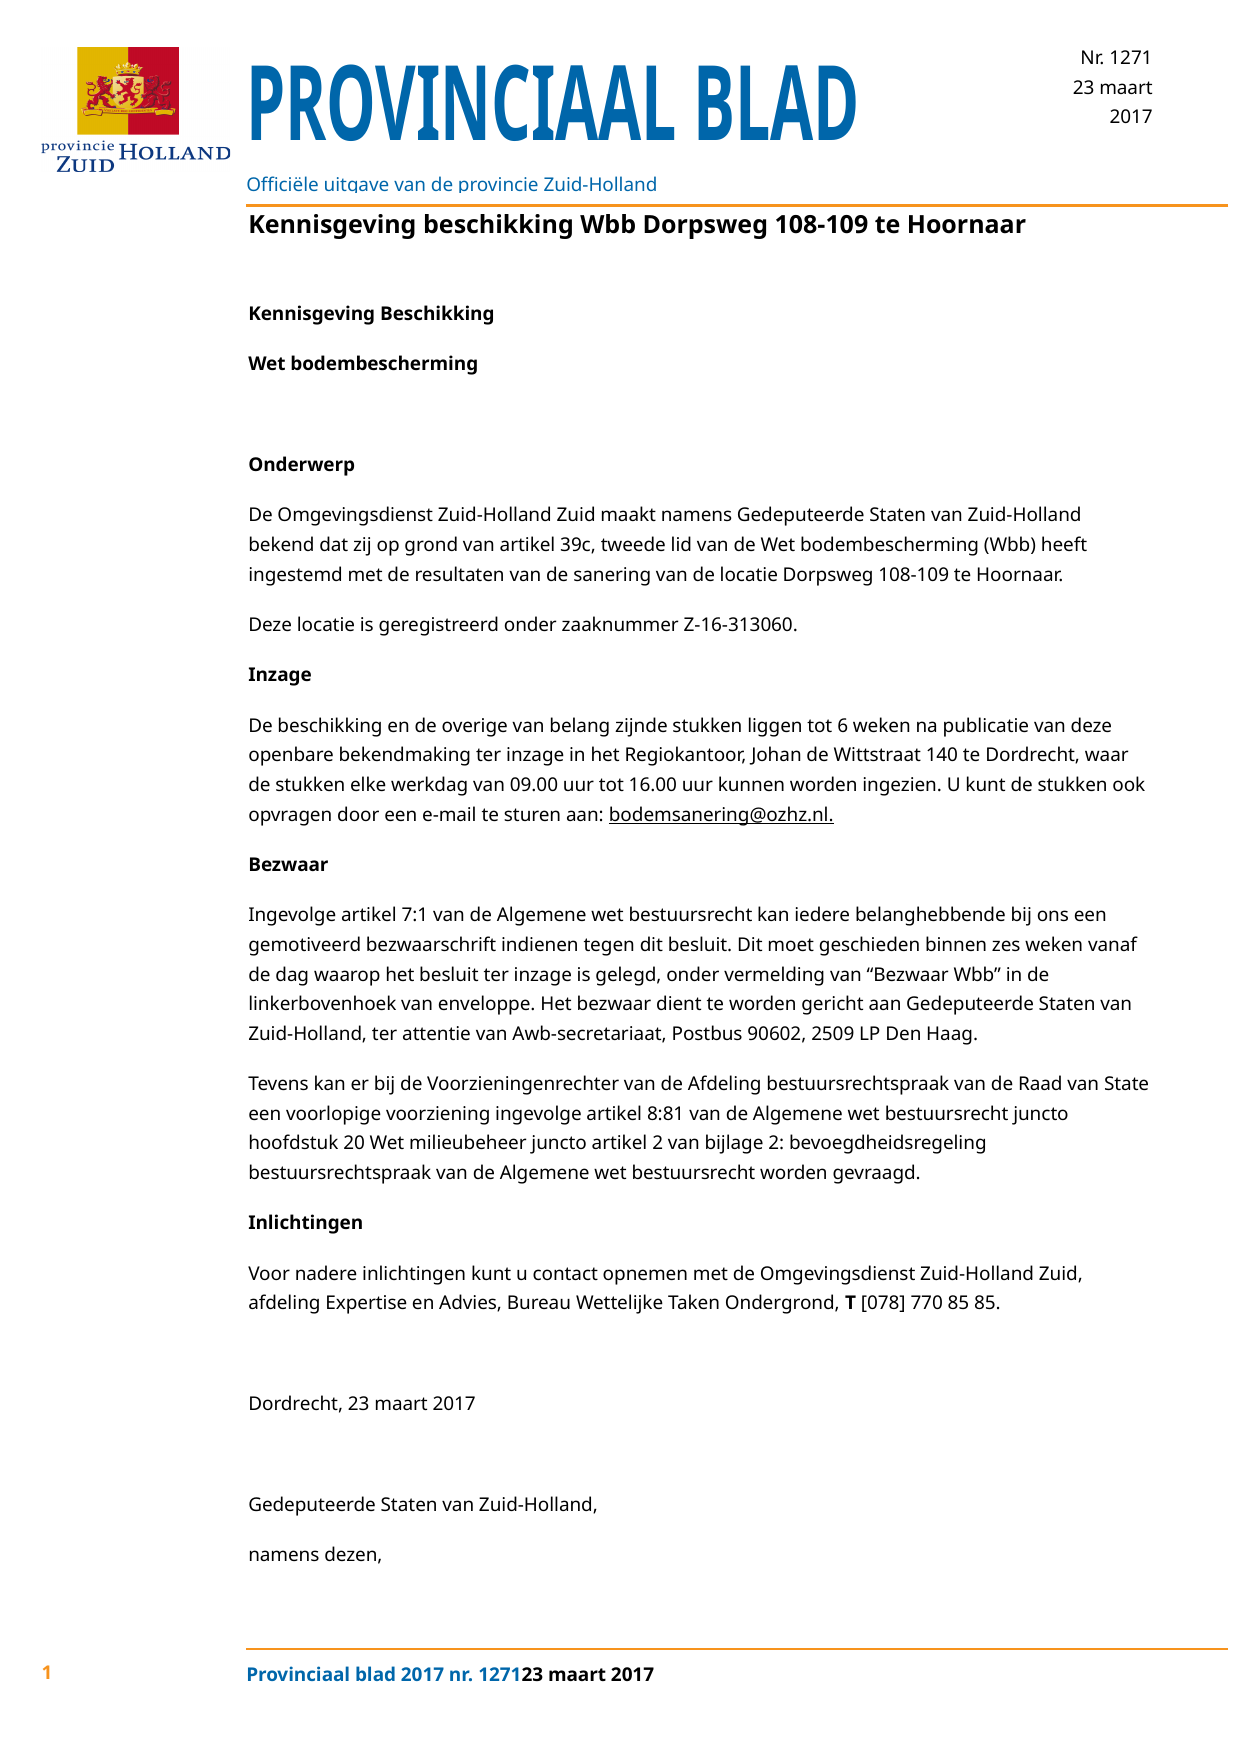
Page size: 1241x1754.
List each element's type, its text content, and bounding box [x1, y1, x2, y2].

text Inlichtingen [248, 1209, 1152, 1235]
text Gedeputeerde Staten van Zuid-Holland, [248, 1491, 1152, 1517]
text Deze locatie is geregistreerd onder zaaknummer Z-16-313060. [248, 611, 1152, 637]
text Ingevolge artikel 7:1 van de Algemene wet bestuursrecht kan iedere belanghebbende bij ons een gemotiveerd bezwaarschrift indienen tegen dit besluit. Dit moet geschieden binnen zes weken vanaf de dag waarop het besluit ter inzage is gelegd, onder vermelding van “Bezwaar Wbb” in de linkerbovenhoek van enveloppe. Het bezwaar dient te worden gericht aan Gedeputeerde Staten van Zuid-Holland, ter attentie van Awb-secretariaat, Postbus 90602, 2509 LP Den Haag. [248, 902, 1152, 1046]
text Dordrecht, 23 maart 2017 [248, 1390, 1152, 1416]
text namens dezen, [248, 1542, 1152, 1567]
picture [41, 47, 231, 172]
text De Omgevingsdienst Zuid-Holland Zuid maakt namens Gedeputeerde Staten van Zuid-Holland bekend dat zij op grond van artikel 39c, tweede lid van de Wet bodembescherming (Wbb) heeft ingestemd met de resultaten van de sanering van de locatie Dorpsweg 108-109 te Hoornaar. [248, 502, 1152, 586]
text Bezwaar [248, 851, 1152, 877]
text Kennisgeving beschikking Wbb Dorpsweg 108-109 te Hoornaar [248, 207, 1152, 241]
text Tevens kan er bij de Voorzieningenrechter van de Afdeling bestuursrechtspraak van de Raad van State een voorlopige voorziening ingevolge artikel 8:81 van de Algemene wet bestuursrecht juncto hoofdstuk 20 Wet milieubeheer juncto artikel 2 van bijlage 2: bevoegdheidsregeling bestuursrechtspraak van de Algemene wet bestuursrecht worden gevraagd. [248, 1070, 1152, 1185]
text Inzage [248, 662, 1152, 687]
text Onderwerp [248, 451, 1152, 477]
text Kennisgeving Beschikking [248, 300, 1152, 326]
text Wet bodembescherming [248, 350, 1152, 376]
text Voor nadere inlichtingen kunt u contact opnemen met de Omgevingsdienst Zuid-Holland Zuid, afdeling Expertise en Advies, Bureau Wettelijke Taken Ondergrond, T [078] 770 85 85. [248, 1260, 1152, 1315]
text De beschikking en de overige van belang zijnde stukken liggen tot 6 weken na publicatie van deze openbare bekendmaking ter inzage in het Regiokantoor, Johan de Wittstraat 140 te Dordrecht, waar de stukken elke werkdag van 09.00 uur tot 16.00 uur kunnen worden ingezien. U kunt de stukken ook opvragen door een e-mail te sturen aan: bodemsanering@ozhz.nl. [248, 712, 1152, 826]
